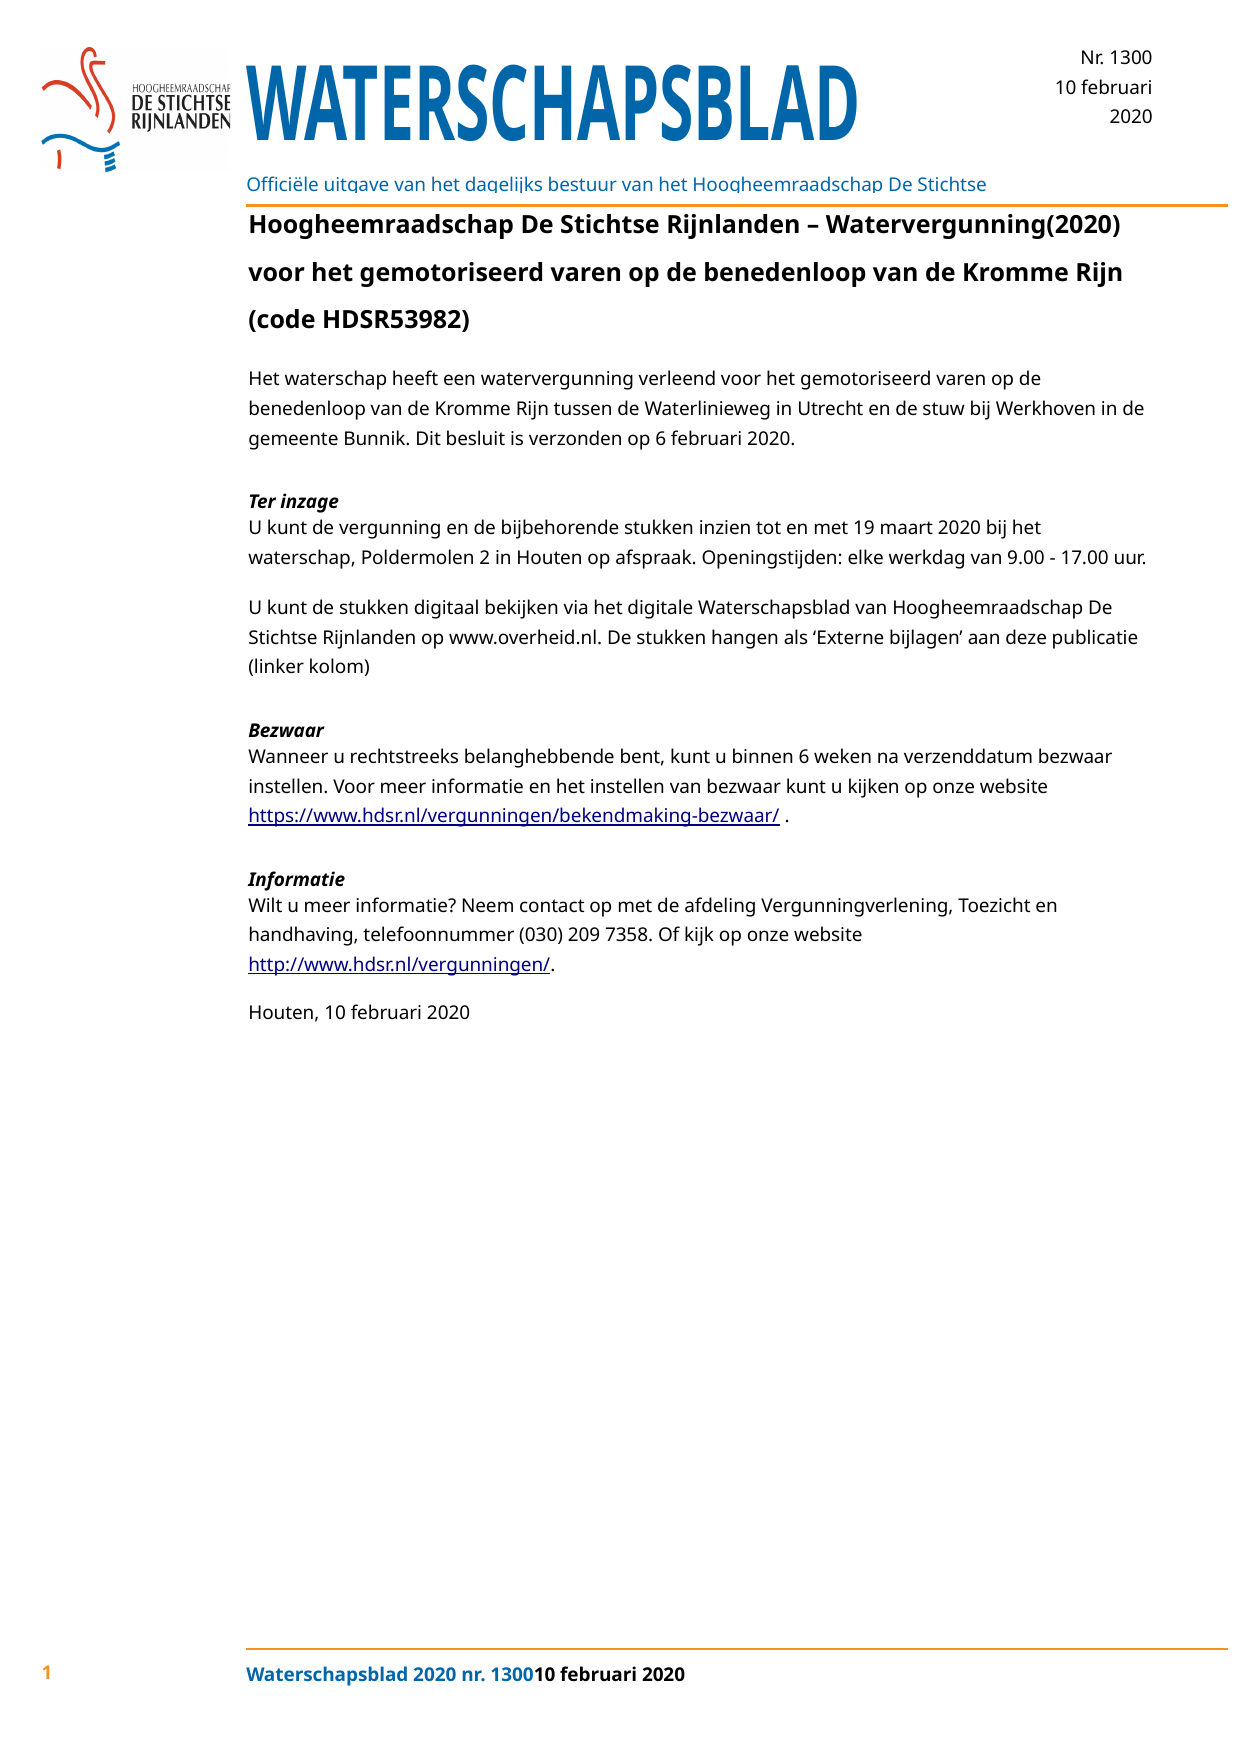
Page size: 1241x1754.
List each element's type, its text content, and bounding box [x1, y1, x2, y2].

text U kunt de stukken digitaal bekijken via het digitale Waterschapsblad van Hoogheemraadschap De Stichtse Rijnlanden op www.overheid.nl. De stukken hangen als ‘Externe bijlagen’ aan deze publicatie (linker kolom) [248, 594, 1152, 679]
text Het waterschap heeft een watervergunning verleend voor het gemotoriseerd varen op de benedenloop van de Kromme Rijn tussen de Waterlinieweg in Utrecht en de stuw bij Werkhoven in de gemeente Bunnik. Dit besluit is verzonden op 6 februari 2020. [248, 366, 1152, 450]
text Ter inzage [248, 489, 1152, 514]
text U kunt de vergunning en de bijbehorende stukken inzien tot en met 19 maart 2020 bij het waterschap, Poldermolen 2 in Houten op afspraak. Openingstijden: elke werkdag van 9.00 - 17.00 uur. [248, 514, 1152, 570]
picture [41, 47, 231, 172]
text Wilt u meer informatie? Neem contact op met de afdeling Vergunningverlening, Toezicht en handhaving, telefoonnummer (030) 209 7358. Of kijk op onze website http://www.hdsr.nl/vergunningen/. [248, 892, 1152, 977]
text Informatie [248, 866, 1152, 892]
text Hoogheemraadschap De Stichtse Rijnlanden – Watervergunning(2020) voor het gemotoriseerd varen op de benedenloop van de Kromme Rijn (code HDSR53982) [248, 207, 1152, 336]
text Houten, 10 februari 2020 [248, 999, 1152, 1025]
text Wanneer u rechtstreeks belanghebbende bent, kunt u binnen 6 weken na verzenddatum bezwaar instellen. Voor meer informatie en het instellen van bezwaar kunt u kijken op onze website https://www.hdsr.nl/vergunningen/bekendmaking-bezwaar/ . [248, 743, 1152, 828]
text Bezwaar [248, 717, 1152, 743]
